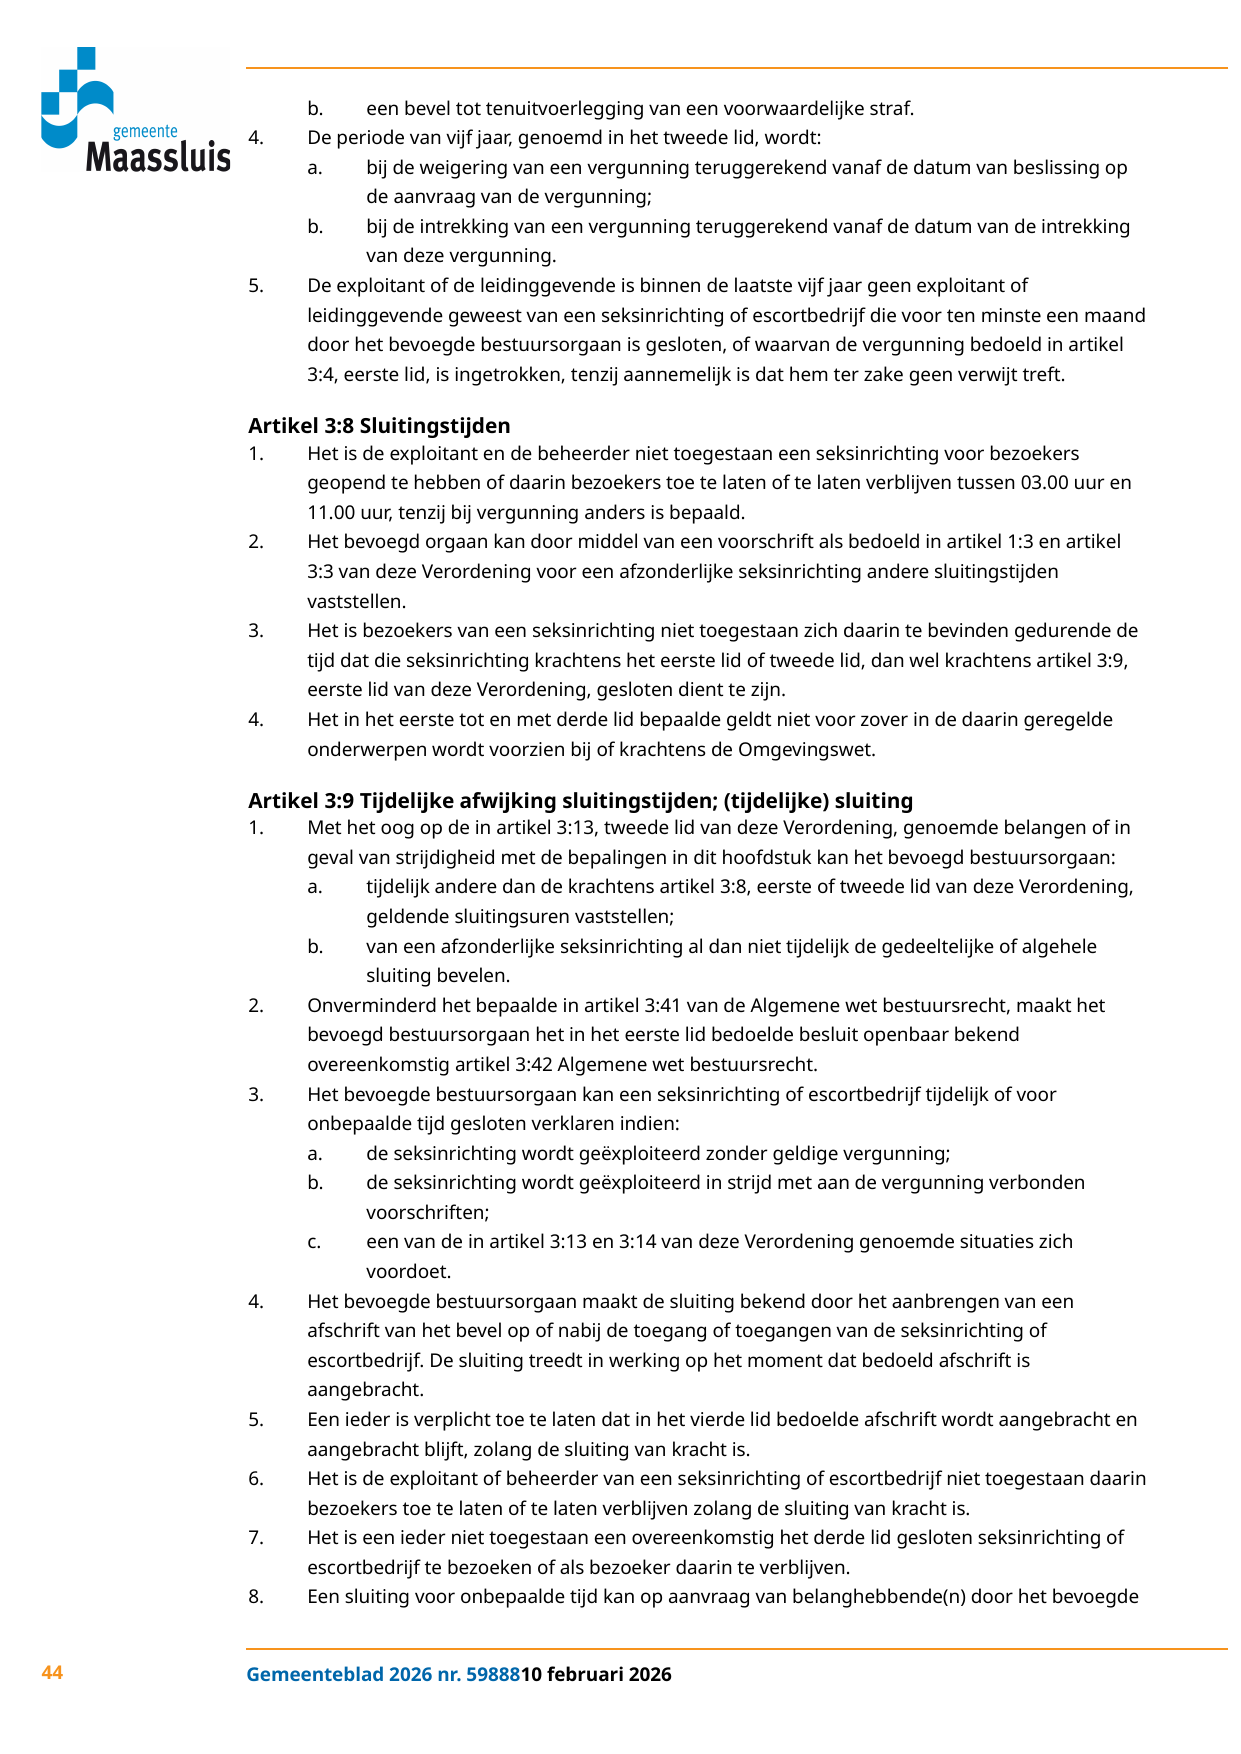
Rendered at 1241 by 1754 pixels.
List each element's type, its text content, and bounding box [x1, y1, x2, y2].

list Het bevoegde bestuursorgaan maakt de sluiting bekend door het aanbrengen van een afschrift van het bevel op of nabij de toegang of toegangen van de seksinrichting of escortbedrijf. De sluiting treedt in werking op het moment dat bedoeld afschrift is aangebracht. [248, 1288, 1152, 1402]
list bij de weigering van een vergunning teruggerekend vanaf de datum van beslissing op de aanvraag van de vergunning; [307, 154, 1152, 209]
list Het bevoegd orgaan kan door middel van een voorschrift als bedoeld in artikel 1:3 en artikel 3:3 van deze Verordening voor een afzonderlijke seksinrichting andere sluitingstijden vaststellen. [248, 529, 1152, 613]
picture [41, 47, 77, 92]
list een van de in artikel 3:13 en 3:14 van deze Verordening genoemde situaties zich voordoet. [307, 1229, 1152, 1284]
list Met het oog op de in artikel 3:13, tweede lid van deze Verordening, genoemde belangen of in geval van strijdigheid met de bepalingen in dit hoofdstuk kan het bevoegd bestuursorgaan: [248, 814, 1152, 870]
list Een ieder is verplicht toe te laten dat in het vierde lid bedoelde afschrift wordt aangebracht en aangebracht blijft, zolang de sluiting van kracht is. [248, 1406, 1152, 1462]
list De periode van vijf jaar, genoemd in het tweede lid, wordt: [248, 124, 1152, 150]
list de seksinrichting wordt geëxploiteerd in strijd met aan de vergunning verbonden voorschriften; [307, 1169, 1152, 1225]
list een bevel tot tenuitvoerlegging van een voorwaardelijke straf. [307, 95, 1152, 121]
list Het in het eerste tot en met derde lid bepaalde geldt niet voor zover in de daarin geregelde onderwerpen wordt voorzien bij of krachtens de Omgevingswet. [248, 706, 1152, 761]
picture [41, 47, 231, 172]
text Artikel 3:9 Tijdelijke afwijking sluitingstijden; (tijdelijke) sluiting [248, 786, 1152, 814]
list de seksinrichting wordt geëxploiteerd zonder geldige vergunning; [307, 1140, 1152, 1166]
list Het bevoegde bestuursorgaan kan een seksinrichting of escortbedrijf tijdelijk of voor onbepaalde tijd gesloten verklaren indien: [248, 1081, 1152, 1136]
list Het is een ieder niet toegestaan een overeenkomstig het derde lid gesloten seksinrichting of escortbedrijf te bezoeken of als bezoeker daarin te verblijven. [248, 1524, 1152, 1580]
list Het is de exploitant en de beheerder niet toegestaan een seksinrichting voor bezoekers geopend te hebben of daarin bezoekers toe te laten of te laten verblijven tussen 03.00 uur en 11.00 uur, tenzij bij vergunning anders is bepaald. [248, 440, 1152, 525]
list Onverminderd het bepaalde in artikel 3:41 van de Algemene wet bestuursrecht, maakt het bevoegd bestuursorgaan het in het eerste lid bedoelde besluit openbaar bekend overeenkomstig artikel 3:42 Algemene wet bestuursrecht. [248, 992, 1152, 1077]
list van een afzonderlijke seksinrichting al dan niet tijdelijk de gedeeltelijke of algehele sluiting bevelen. [307, 933, 1152, 988]
list Een sluiting voor onbepaalde tijd kan op aanvraag van belanghebbende(n) door het bevoegde [248, 1584, 1152, 1609]
list Het is de exploitant of beheerder van een seksinrichting of escortbedrijf niet toegestaan daarin bezoekers toe te laten of te laten verblijven zolang de sluiting van kracht is. [248, 1465, 1152, 1521]
list bij de intrekking van een vergunning teruggerekend vanaf de datum van de intrekking van deze vergunning. [307, 213, 1152, 268]
list tijdelijk andere dan de krachtens artikel 3:8, eerste of tweede lid van deze Verordening, geldende sluitingsuren vaststellen; [307, 874, 1152, 929]
list De exploitant of de leidinggevende is binnen de laatste vijf jaar geen exploitant of leidinggevende geweest van een seksinrichting of escortbedrijf die voor ten minste een maand door het bevoegde bestuursorgaan is gesloten, of waarvan de vergunning bedoeld in artikel 3:4, eerste lid, is ingetrokken, tenzij aannemelijk is dat hem ter zake geen verwijt treft. [248, 272, 1152, 387]
text Artikel 3:8 Sluitingstijden [248, 411, 1152, 440]
list Het is bezoekers van een seksinrichting niet toegestaan zich daarin te bevinden gedurende de tijd dat die seksinrichting krachtens het eerste lid of tweede lid, dan wel krachtens artikel 3:9, eerste lid van deze Verordening, gesloten dient te zijn. [248, 617, 1152, 702]
